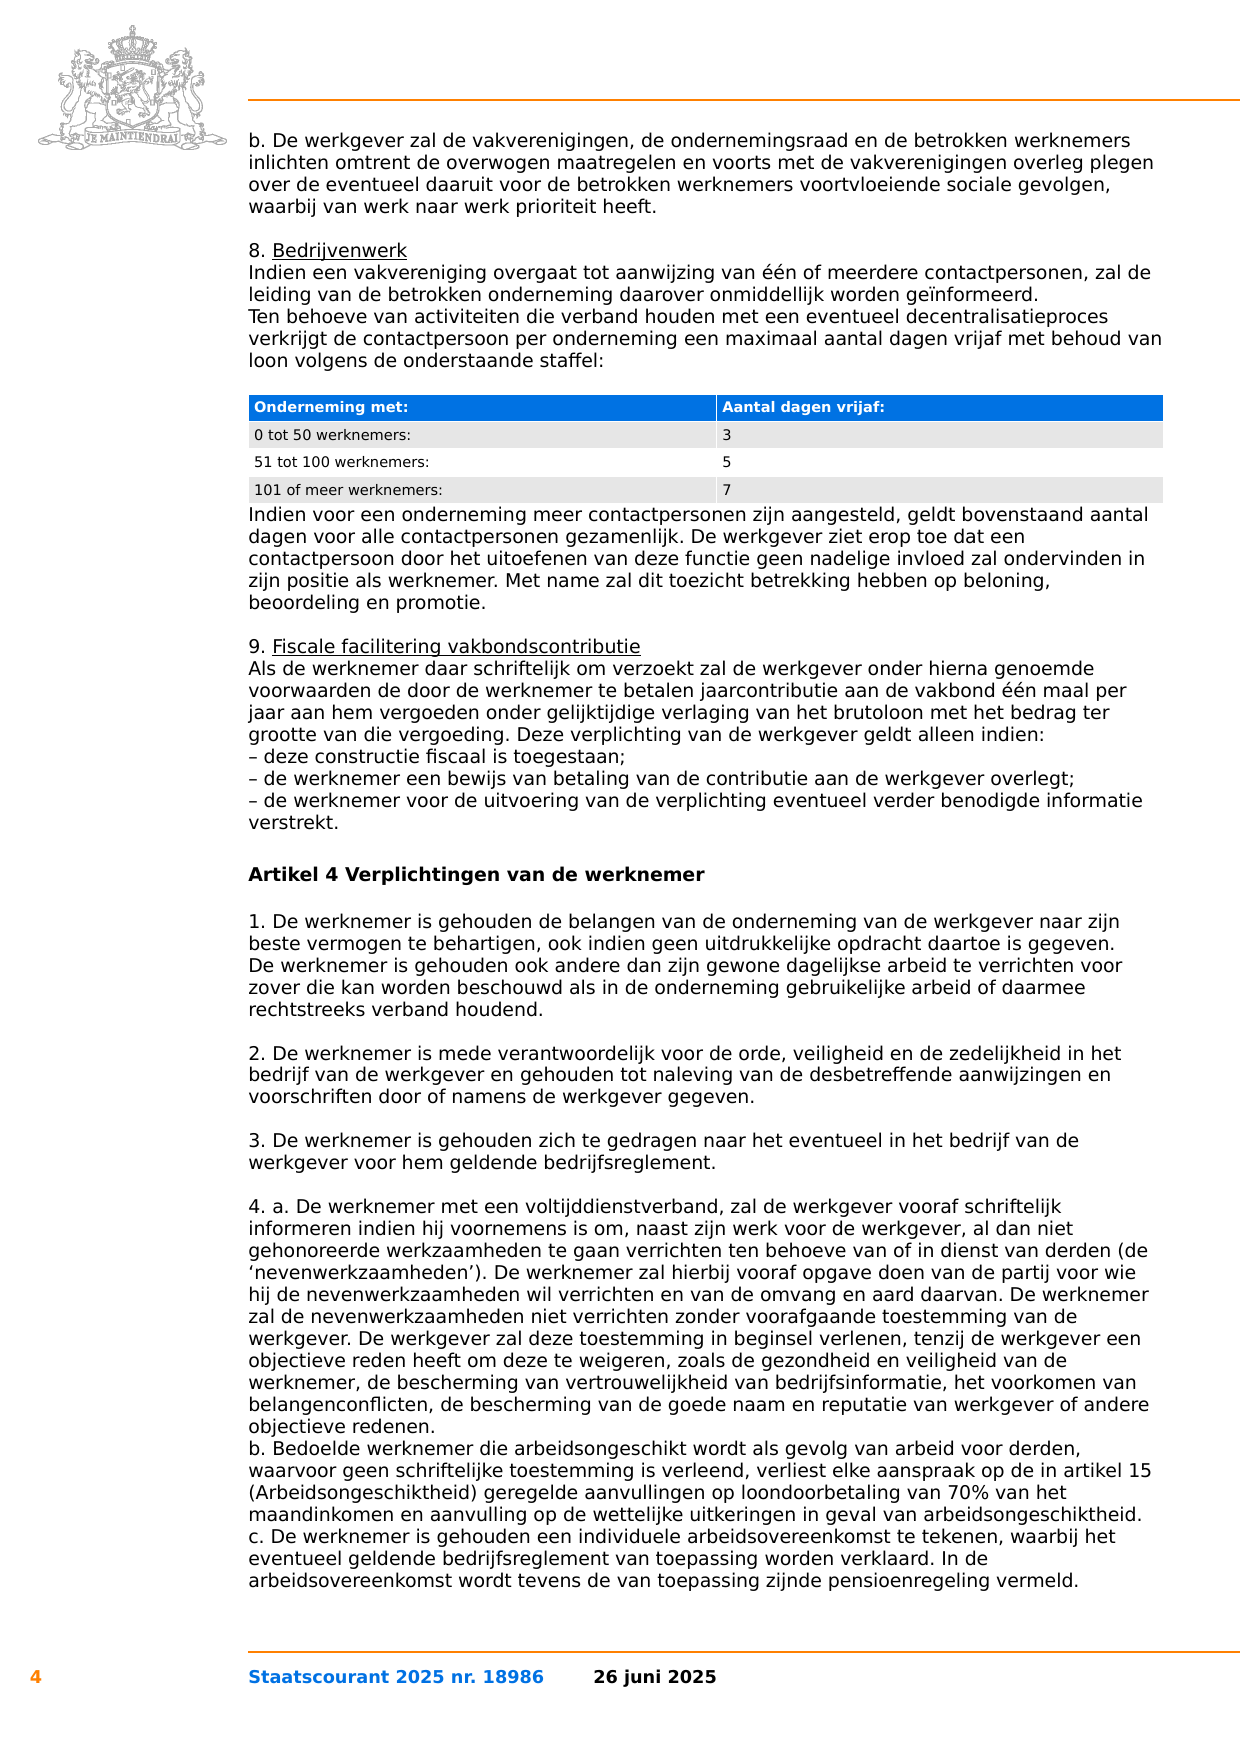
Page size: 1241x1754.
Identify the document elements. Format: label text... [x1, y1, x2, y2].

table_header Aantal dagen vrijaf: [717, 395, 1163, 421]
text 9. Fiscale facilitering vakbondscontributie [248, 636, 1163, 658]
table_cell 7 [717, 477, 1163, 503]
table_cell 3 [717, 422, 1163, 448]
text 3. De werknemer is gehouden zich te gedragen naar het eventueel in het bedrijf van de werkgever voor hem geldende bedrijfsreglement. [248, 1130, 1163, 1174]
text Indien voor een onderneming meer contactpersonen zijn aangesteld, geldt bovenstaand aantal dagen voor alle contactpersonen gezamenlijk. De werkgever ziet erop toe dat een contactpersoon door het uitoefenen van deze functie geen nadelige invloed zal ondervinden in zijn positie als werknemer. Met name zal dit toezicht betrekking hebben op beloning, beoordeling en promotie. [248, 504, 1163, 614]
text – deze constructie fiscaal is toegestaan; [248, 746, 1163, 768]
table_header Onderneming met: [249, 395, 716, 421]
text c. De werknemer is gehouden een individuele arbeidsovereenkomst te tekenen, waarbij het eventueel geldende bedrijfsreglement van toepassing worden verklaard. In de arbeidsovereenkomst wordt tevens de van toepassing zijnde pensioenregeling vermeld. [248, 1526, 1163, 1592]
text – de werknemer een bewijs van betaling van de contributie aan de werkgever overlegt; [248, 768, 1163, 790]
text Ten behoeve van activiteiten die verband houden met een eventueel decentralisatieproces verkrijgt de contactpersoon per onderneming een maximaal aantal dagen vrijaf met behoud van loon volgens de onderstaande staffel: [248, 306, 1163, 372]
text – de werknemer voor de uitvoering van de verplichting eventueel verder benodigde informatie verstrekt. [248, 790, 1163, 834]
table_cell 51 tot 100 werknemers: [249, 449, 716, 476]
text 1. De werknemer is gehouden de belangen van de onderneming van de werkgever naar zijn beste vermogen te behartigen, ook indien geen uitdrukkelijke opdracht daartoe is gegeven. [248, 911, 1163, 954]
table_cell 0 tot 50 werknemers: [249, 422, 716, 448]
text De werknemer is gehouden ook andere dan zijn gewone dagelijkse arbeid te verrichten voor zover die kan worden beschouwd als in de onderneming gebruikelijke arbeid of daarmee rechtstreeks verband houdend. [248, 954, 1163, 1021]
text Indien een vakvereniging overgaat tot aanwijzing van één of meerdere contactpersonen, zal de leiding van de betrokken onderneming daarover onmiddellijk worden geïnformeerd. [248, 262, 1163, 306]
text b. De werkgever zal de vakverenigingen, de ondernemingsraad en de betrokken werknemers inlichten omtrent de overwogen maatregelen en voorts met de vakverenigingen overleg plegen over de eventueel daaruit voor de betrokken werknemers voortvloeiende sociale gevolgen, waarbij van werk naar werk prioriteit heeft. [248, 130, 1163, 218]
text 8. Bedrijvenwerk [248, 240, 1163, 262]
table_cell 5 [717, 449, 1163, 476]
text 4. a. De werknemer met een voltijddienstverband, zal de werkgever vooraf schriftelijk informeren indien hij voornemens is om, naast zijn werk voor de werkgever, al dan niet gehonoreerde werkzaamheden te gaan verrichten ten behoeve van of in dienst van derden (de ‘nevenwerkzaamheden’). De werknemer zal hierbij vooraf opgave doen van de partij voor wie hij de nevenwerkzaamheden wil verrichten en van de omvang en aard daarvan. De werknemer zal de nevenwerkzaamheden niet verrichten zonder voorafgaande toestemming van de werkgever. De werkgever zal deze toestemming in beginsel verlenen, tenzij de werkgever een objectieve reden heeft om deze te weigeren, zoals de gezondheid en veiligheid van de werknemer, de bescherming van vertrouwelijkheid van bedrijfsinformatie, het voorkomen van belangenconflicten, de bescherming van de goede naam en reputatie van werkgever of andere objectieve redenen. [248, 1196, 1163, 1438]
text b. Bedoelde werknemer die arbeidsongeschikt wordt als gevolg van arbeid voor derden, waarvoor geen schriftelijke toestemming is verleend, verliest elke aanspraak op de in artikel 15 (Arbeidsongeschiktheid) geregelde aanvullingen op loondoorbetaling van 70% van het maandinkomen en aanvulling op de wettelijke uitkeringen in geval van arbeidsongeschiktheid. [248, 1438, 1163, 1526]
picture [38, 25, 227, 150]
table_cell 101 of meer werknemers: [249, 477, 716, 503]
text 2. De werknemer is mede verantwoordelijk voor de orde, veiligheid en de zedelijkheid in het bedrijf van de werkgever en gehouden tot naleving van de desbetreffende aanwijzingen en voorschriften door of namens de werkgever gegeven. [248, 1042, 1163, 1108]
subtitle Artikel 4 Verplichtingen van de werknemer [248, 864, 1163, 886]
text Als de werknemer daar schriftelijk om verzoekt zal de werkgever onder hierna genoemde voorwaarden de door de werknemer te betalen jaarcontributie aan de vakbond één maal per jaar aan hem vergoeden onder gelijktijdige verlaging van het brutoloon met het bedrag ter grootte van die vergoeding. Deze verplichting van de werkgever geldt alleen indien: [248, 658, 1163, 746]
